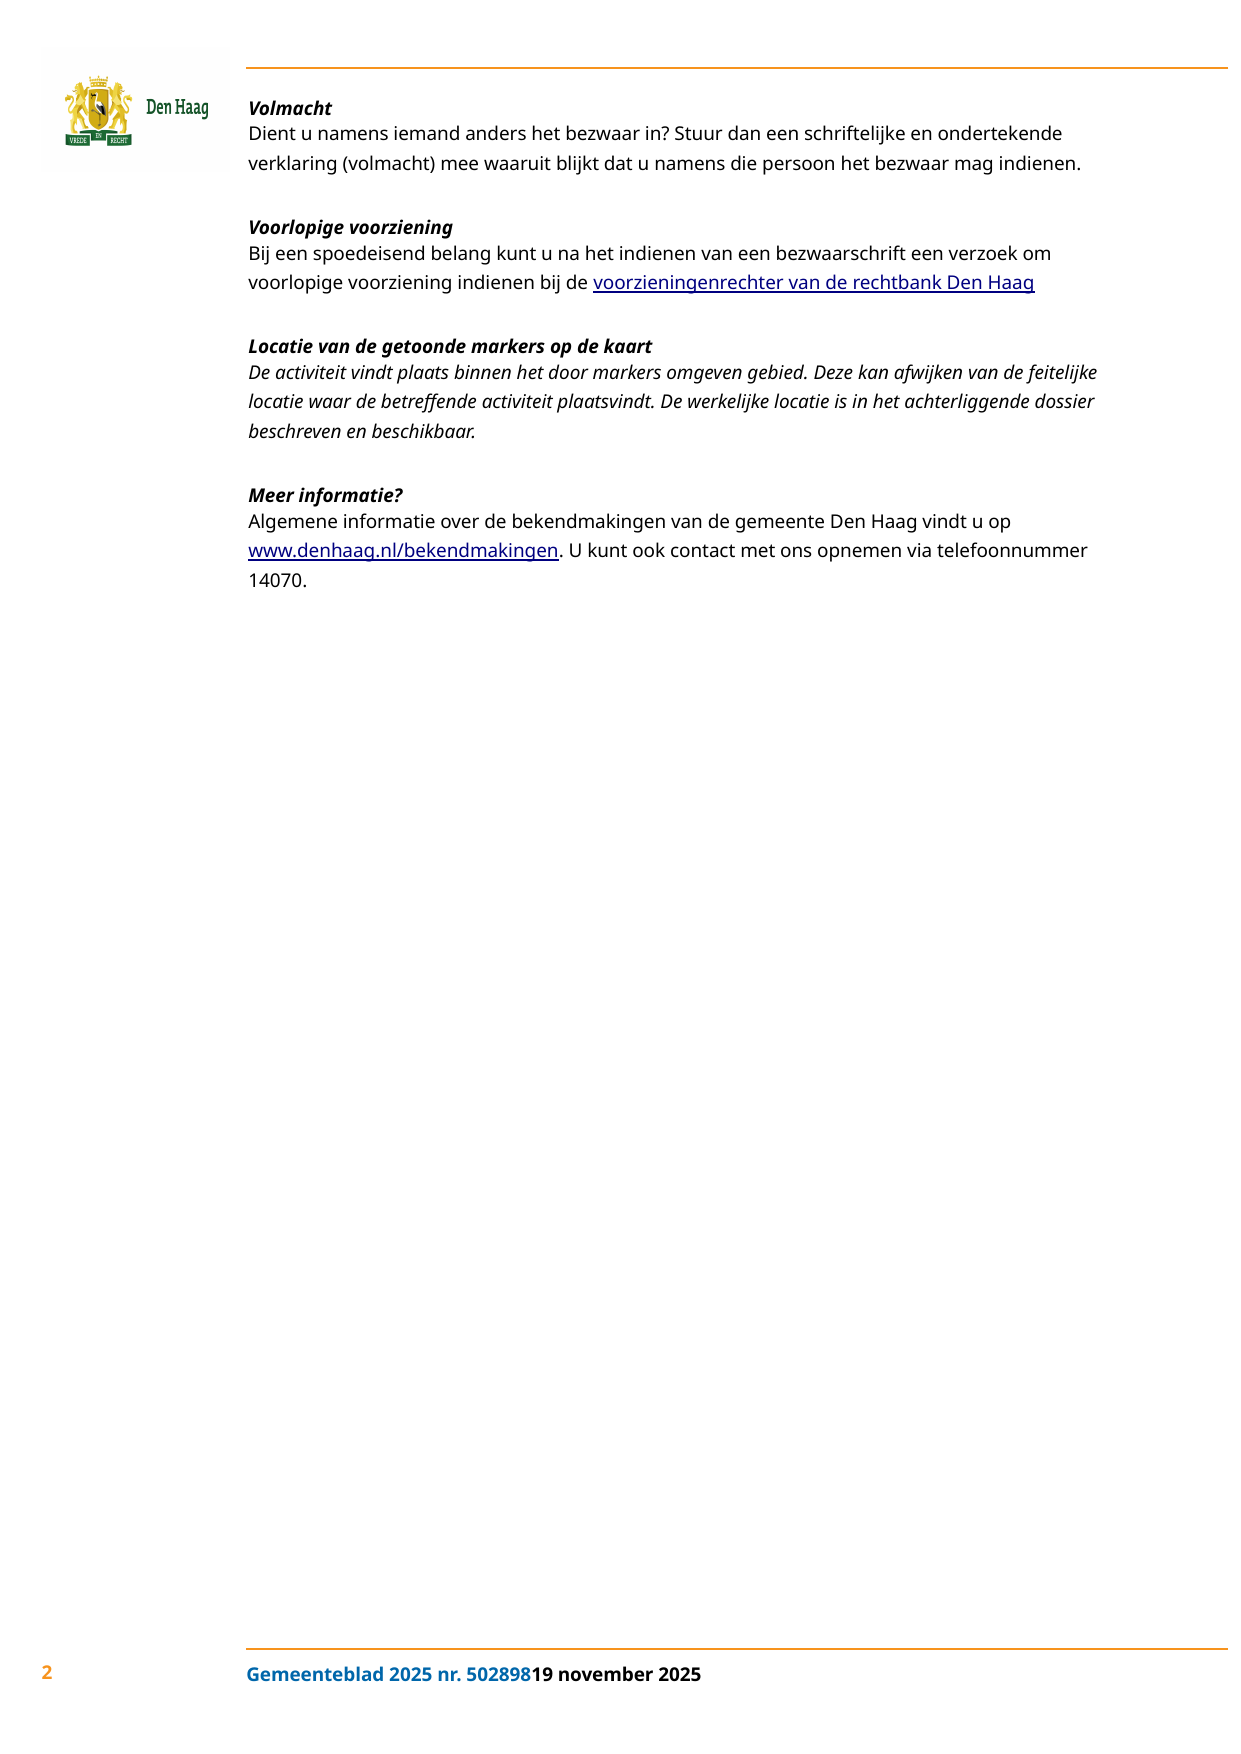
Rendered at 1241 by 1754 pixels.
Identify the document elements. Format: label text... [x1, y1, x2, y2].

text Volmacht [248, 95, 1152, 121]
picture [41, 47, 231, 172]
text Bij een spoedeisend belang kunt u na het indienen van een bezwaarschrift een verzoek om voorlopige voorziening indienen bij de voorzieningenrechter van de rechtbank Den Haag [248, 240, 1152, 295]
text Algemene informatie over de bekendmakingen van de gemeente Den Haag vindt u op www.denhaag.nl/bekendmakingen. U kunt ook contact met ons opnemen via telefoonnummer 14070. [248, 508, 1152, 593]
text Locatie van de getoonde markers op de kaart [248, 333, 1152, 359]
text Meer informatie? [248, 482, 1152, 508]
text Dient u namens iemand anders het bezwaar in? Stuur dan een schriftelijke en ondertekende verklaring (volmacht) mee waaruit blijkt dat u namens die persoon het bezwaar mag indienen. [248, 121, 1152, 176]
text Voorlopige voorziening [248, 214, 1152, 240]
text De activiteit vindt plaats binnen het door markers omgeven gebied. Deze kan afwijken van de feitelijke locatie waar de betreffende activiteit plaatsvindt. De werkelijke locatie is in het achterliggende dossier beschreven en beschikbaar. [248, 359, 1152, 444]
